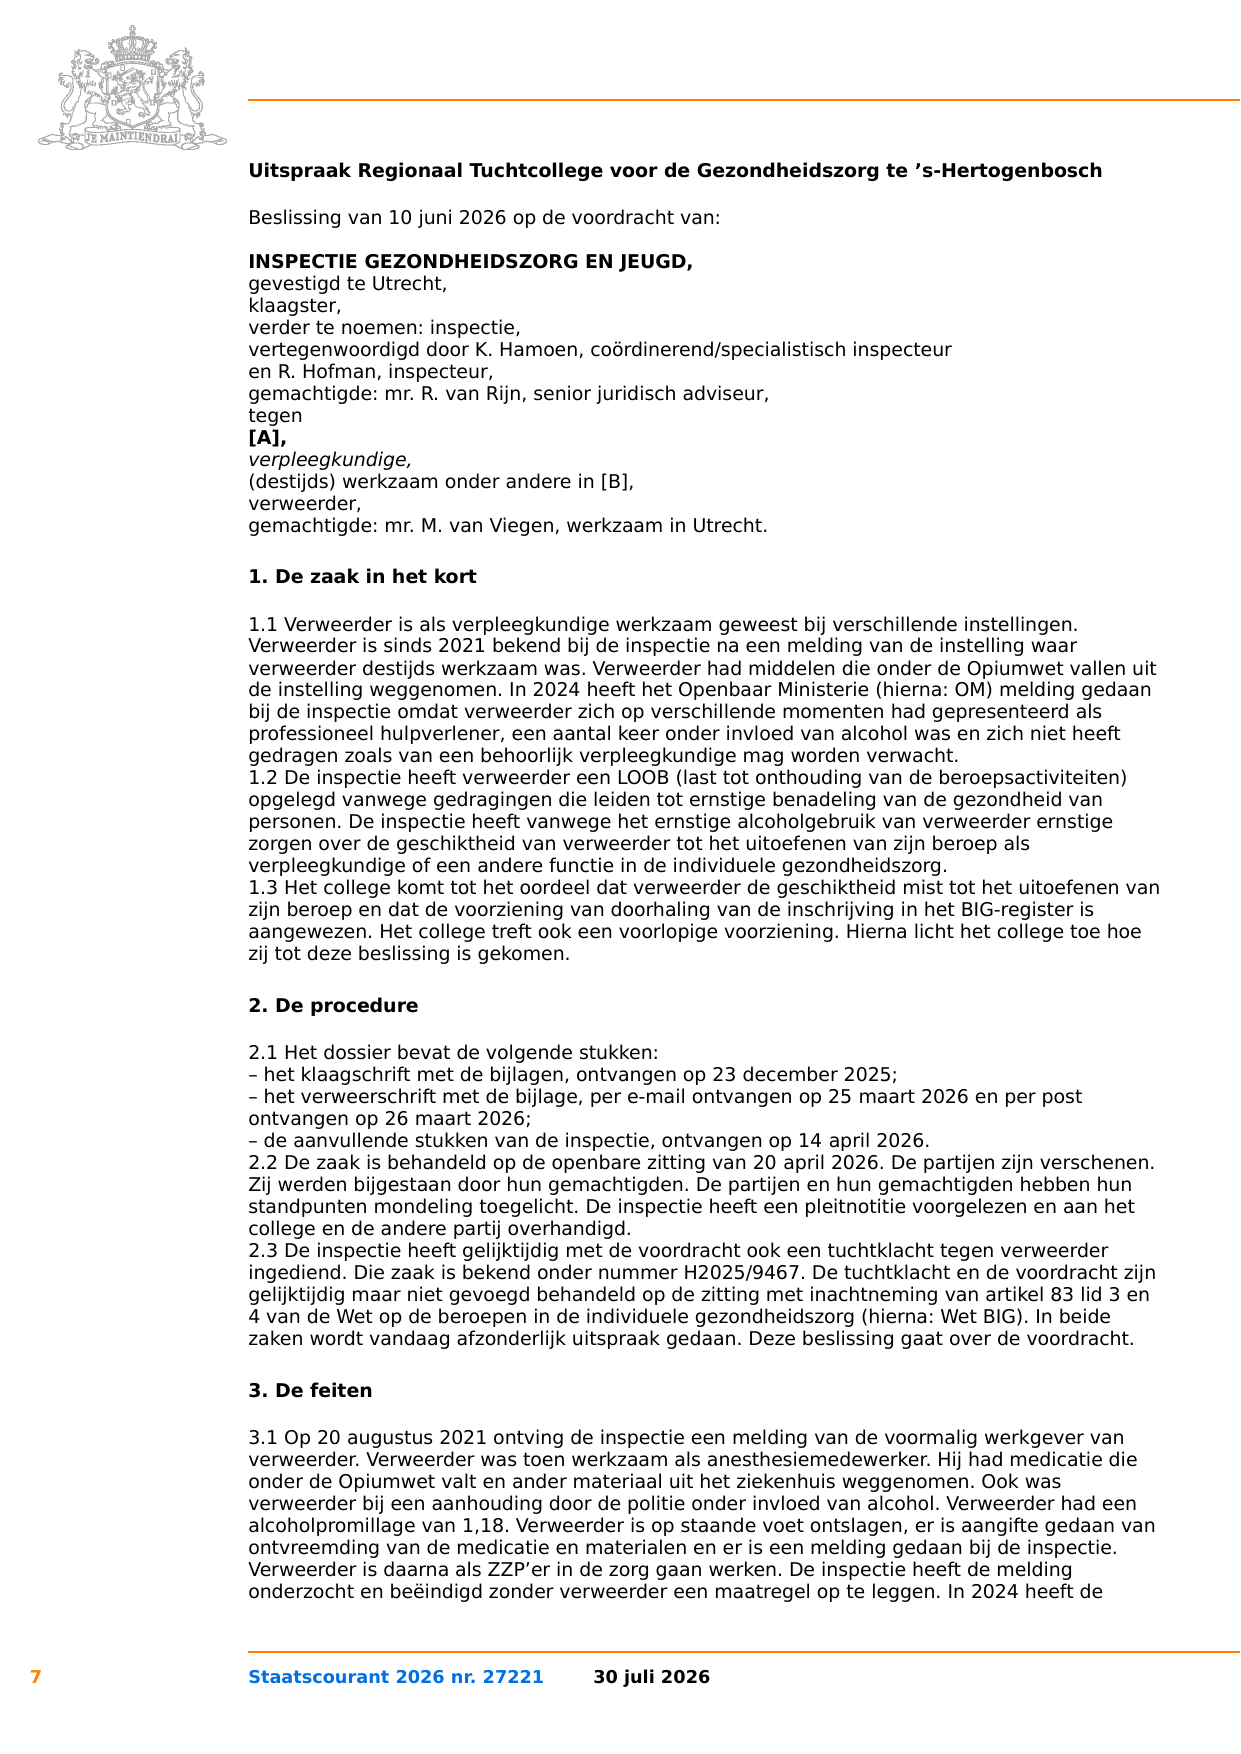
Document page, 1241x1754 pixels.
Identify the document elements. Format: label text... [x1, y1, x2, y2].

text 1.2 De inspectie heeft verweerder een LOOB (last tot onthouding van de beroepsactiviteiten) opgelegd vanwege gedragingen die leiden tot ernstige benadeling van de gezondheid van personen. De inspectie heeft vanwege het ernstige alcoholgebruik van verweerder ernstige zorgen over de geschiktheid van verweerder tot het uitoefenen van zijn beroep als verpleegkundige of een andere functie in de individuele gezondheidszorg. [248, 767, 1163, 877]
text 1.1 Verweerder is als verpleegkundige werkzaam geweest bij verschillende instellingen. Verweerder is sinds 2021 bekend bij de inspectie na een melding van de instelling waar verweerder destijds werkzaam was. Verweerder had middelen die onder de Opiumwet vallen uit de instelling weggenomen. In 2024 heeft het Openbaar Ministerie (hierna: OM) melding gedaan bij de inspectie omdat verweerder zich op verschillende momenten had gepresenteerd als professioneel hulpverlener, een aantal keer onder invloed van alcohol was en zich niet heeft gedragen zoals van een behoorlijk verpleegkundige mag worden verwacht. [248, 613, 1163, 767]
text en R. Hofman, inspecteur, [248, 361, 1163, 383]
text 2.1 Het dossier bevat de volgende stukken: [248, 1042, 1163, 1064]
text gevestigd te Utrecht, [248, 273, 1163, 295]
text 3.1 Op 20 augustus 2021 ontving de inspectie een melding van de voormalig werkgever van verweerder. Verweerder was toen werkzaam als anesthesiemedewerker. Hij had medicatie die onder de Opiumwet valt en ander materiaal uit het ziekenhuis weggenomen. Ook was verweerder bij een aanhouding door de politie onder invloed van alcohol. Verweerder had een alcoholpromillage van 1,18. Verweerder is op staande voet ontslagen, er is aangifte gedaan van ontvreemding van de medicatie en materialen en er is een melding gedaan bij de inspectie. Verweerder is daarna als ZZP’er in de zorg gaan werken. De inspectie heeft de melding onderzocht en beëindigd zonder verweerder een maatregel op te leggen. In 2024 heeft de [248, 1427, 1163, 1603]
picture [38, 25, 227, 150]
text INSPECTIE GEZONDHEIDSZORG EN JEUGD, [248, 251, 1163, 273]
subtitle 3. De feiten [248, 1380, 1163, 1402]
text klaagster, [248, 295, 1163, 317]
subtitle Uitspraak Regionaal Tuchtcollege voor de Gezondheidszorg te ’s-Hertogenbosch [248, 160, 1163, 182]
text Beslissing van 10 juni 2026 op de voordracht van: [248, 207, 1163, 229]
text gemachtigde: mr. M. van Viegen, werkzaam in Utrecht. [248, 514, 1163, 536]
text (destijds) werkzaam onder andere in [B], [248, 471, 1163, 492]
text 1.3 Het college komt tot het oordeel dat verweerder de geschiktheid mist tot het uitoefenen van zijn beroep en dat de voorziening van doorhaling van de inschrijving in het BIG-register is aangewezen. Het college treft ook een voorlopige voorziening. Hierna licht het college toe hoe zij tot deze beslissing is gekomen. [248, 877, 1163, 965]
subtitle 2. De procedure [248, 995, 1163, 1017]
text 2.3 De inspectie heeft gelijktijdig met de voordracht ook een tuchtklacht tegen verweerder ingediend. Die zaak is bekend onder nummer H2025/9467. De tuchtklacht en de voordracht zijn gelijktijdig maar niet gevoegd behandeld op de zitting met inachtneming van artikel 83 lid 3 en 4 van de Wet op de beroepen in de individuele gezondheidszorg (hierna: Wet BIG). In beide zaken wordt vandaag afzonderlijk uitspraak gedaan. Deze beslissing gaat over de voordracht. [248, 1240, 1163, 1350]
text – de aanvullende stukken van de inspectie, ontvangen op 14 april 2026. [248, 1130, 1163, 1152]
text verweerder, [248, 492, 1163, 514]
text – het verweerschrift met de bijlage, per e-mail ontvangen op 25 maart 2026 en per post ontvangen op 26 maart 2026; [248, 1086, 1163, 1130]
text – het klaagschrift met de bijlagen, ontvangen op 23 december 2025; [248, 1064, 1163, 1086]
text verder te noemen: inspectie, [248, 317, 1163, 339]
text gemachtigde: mr. R. van Rijn, senior juridisch adviseur, [248, 383, 1163, 404]
text vertegenwoordigd door K. Hamoen, coördinerend/specialistisch inspecteur [248, 339, 1163, 361]
text verpleegkundige, [248, 448, 1163, 471]
text [A], [248, 427, 1163, 448]
text tegen [248, 404, 1163, 427]
text 2.2 De zaak is behandeld op de openbare zitting van 20 april 2026. De partijen zijn verschenen. Zij werden bijgestaan door hun gemachtigden. De partijen en hun gemachtigden hebben hun standpunten mondeling toegelicht. De inspectie heeft een pleitnotitie voorgelezen en aan het college en de andere partij overhandigd. [248, 1152, 1163, 1240]
subtitle 1. De zaak in het kort [248, 566, 1163, 588]
